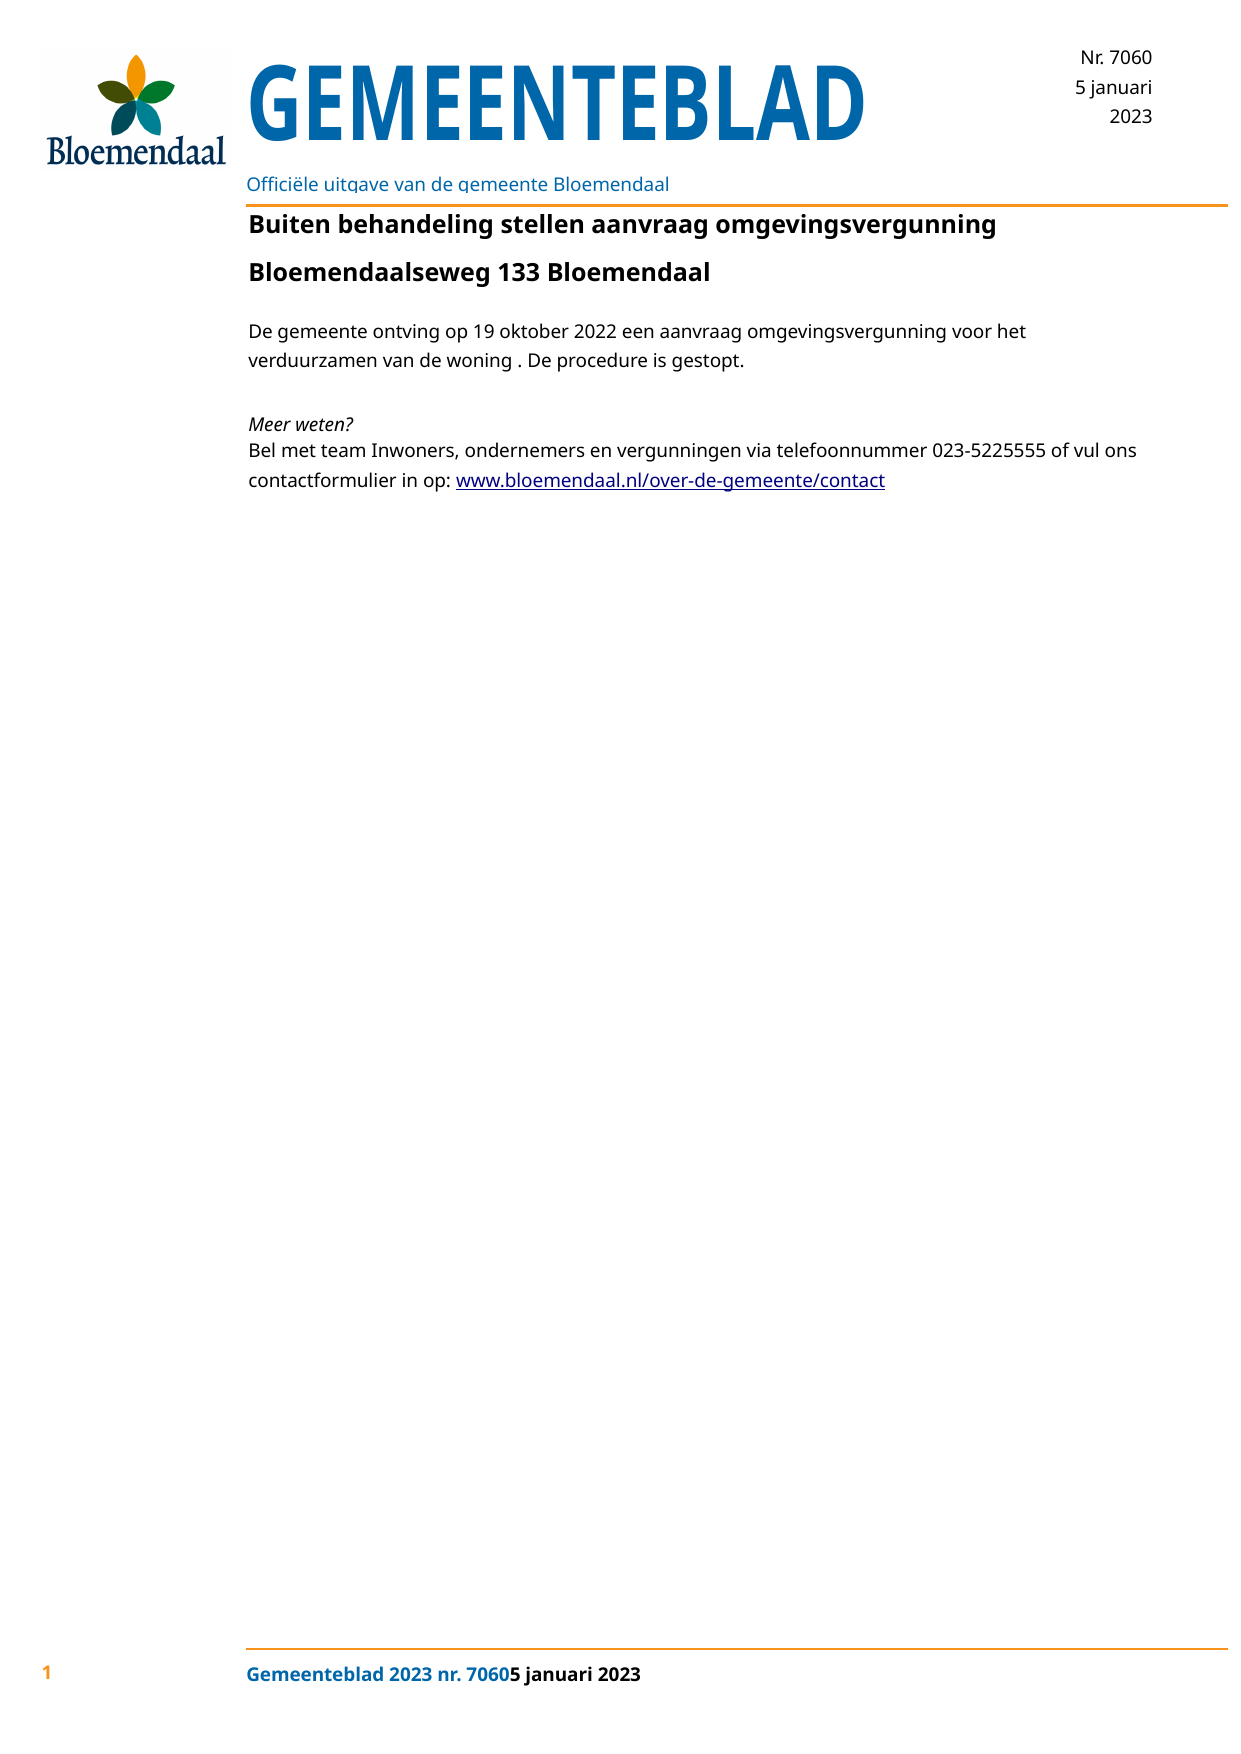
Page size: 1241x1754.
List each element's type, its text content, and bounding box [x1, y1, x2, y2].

text Buiten behandeling stellen aanvraag omgevingsvergunning Bloemendaalseweg 133 Bloemendaal [248, 207, 1152, 288]
text De gemeente ontving op 19 oktober 2022 een aanvraag omgevingsvergunning voor het verduurzamen van de woning . De procedure is gestopt. [248, 318, 1152, 373]
picture [41, 47, 231, 172]
text Bel met team Inwoners, ondernemers en vergunningen via telefoonnummer 023-5225555 of vul ons contactformulier in op: www.bloemendaal.nl/over-de-gemeente/contact [248, 437, 1152, 492]
text Meer weten? [248, 411, 1152, 437]
